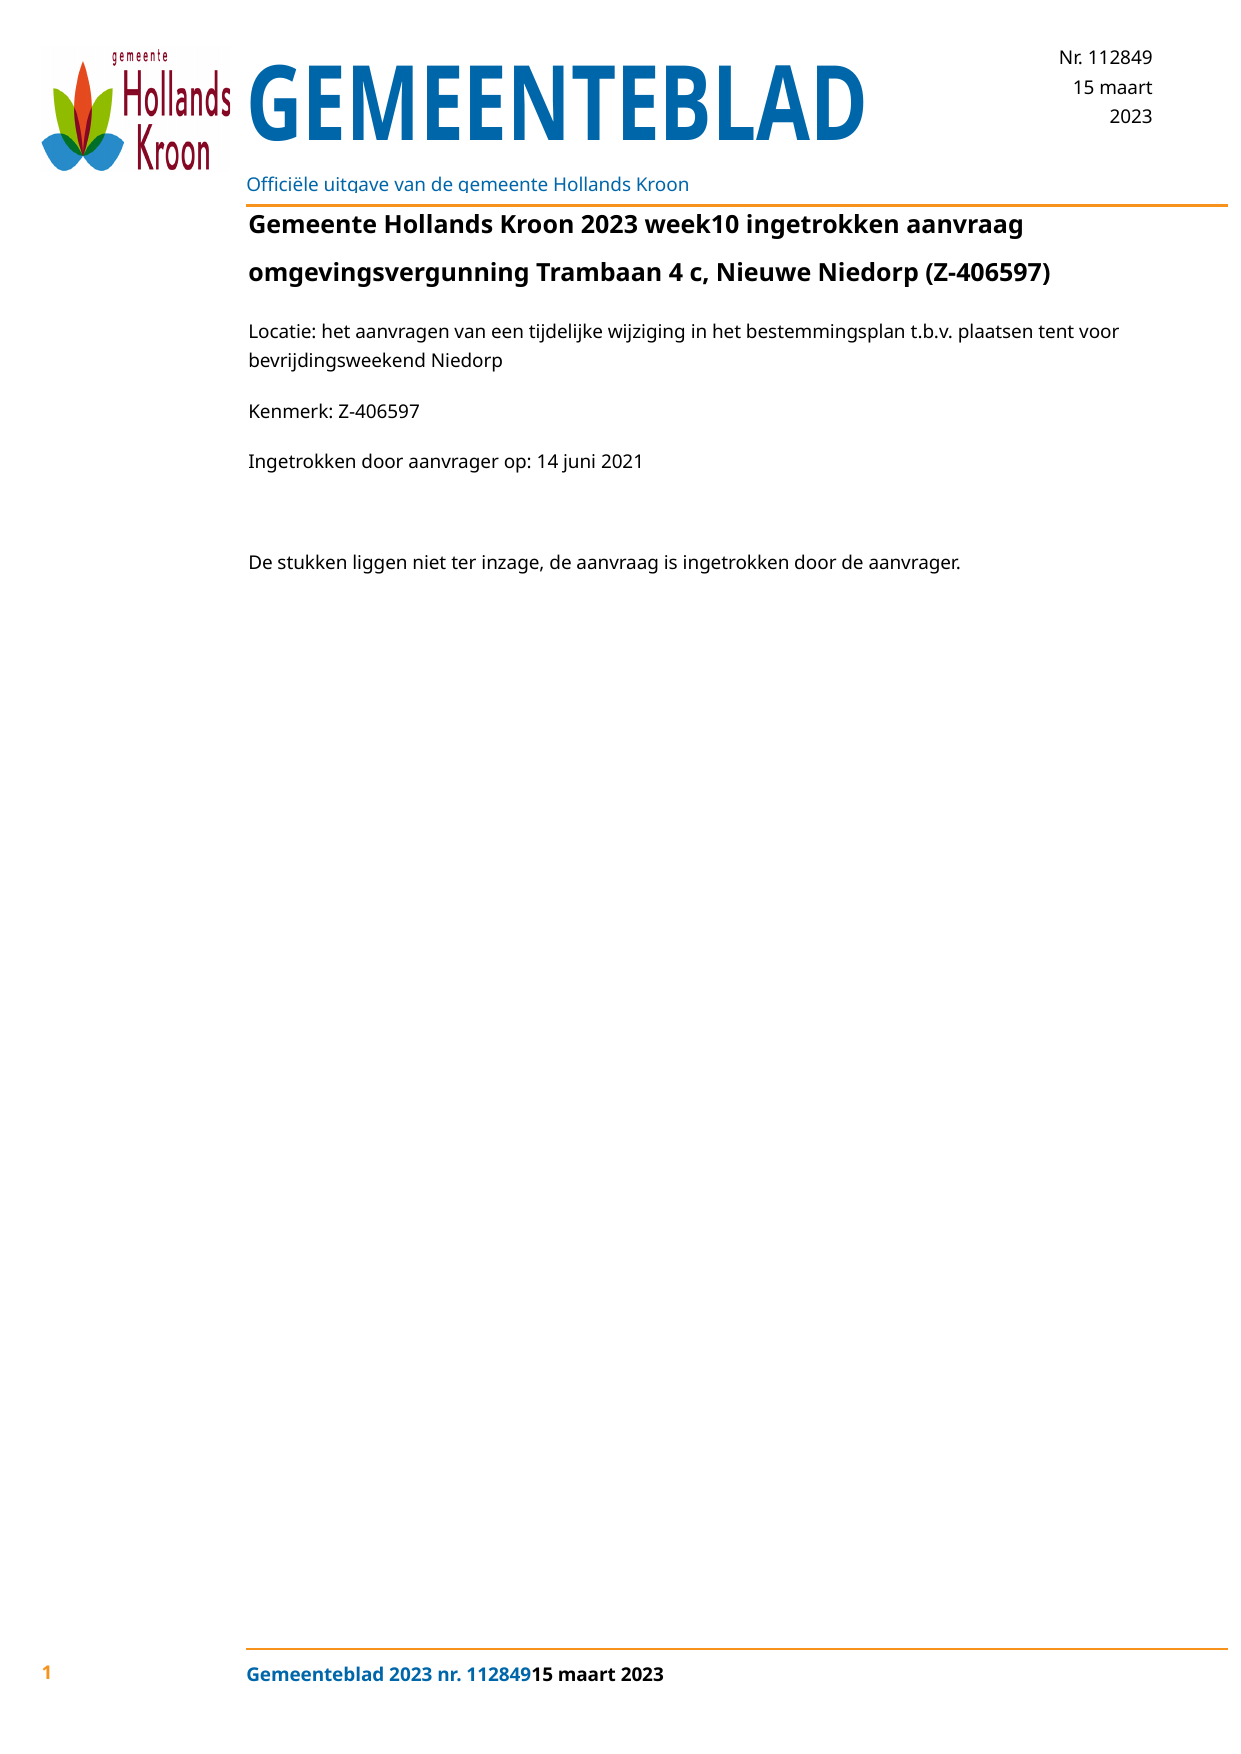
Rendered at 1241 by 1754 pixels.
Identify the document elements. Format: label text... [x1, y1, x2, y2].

text De stukken liggen niet ter inzage, de aanvraag is ingetrokken door de aanvrager. [248, 549, 1152, 575]
text Ingetrokken door aanvrager op: 14 juni 2021 [248, 448, 1152, 474]
text Kenmerk: Z-406597 [248, 398, 1152, 424]
picture [41, 47, 231, 172]
text Locatie: het aanvragen van een tijdelijke wijziging in het bestemmingsplan t.b.v. plaatsen tent voor bevrijdingsweekend Niedorp [248, 318, 1152, 373]
text Gemeente Hollands Kroon 2023 week10 ingetrokken aanvraag omgevingsvergunning Trambaan 4 c, Nieuwe Niedorp (Z-406597) [248, 207, 1152, 288]
